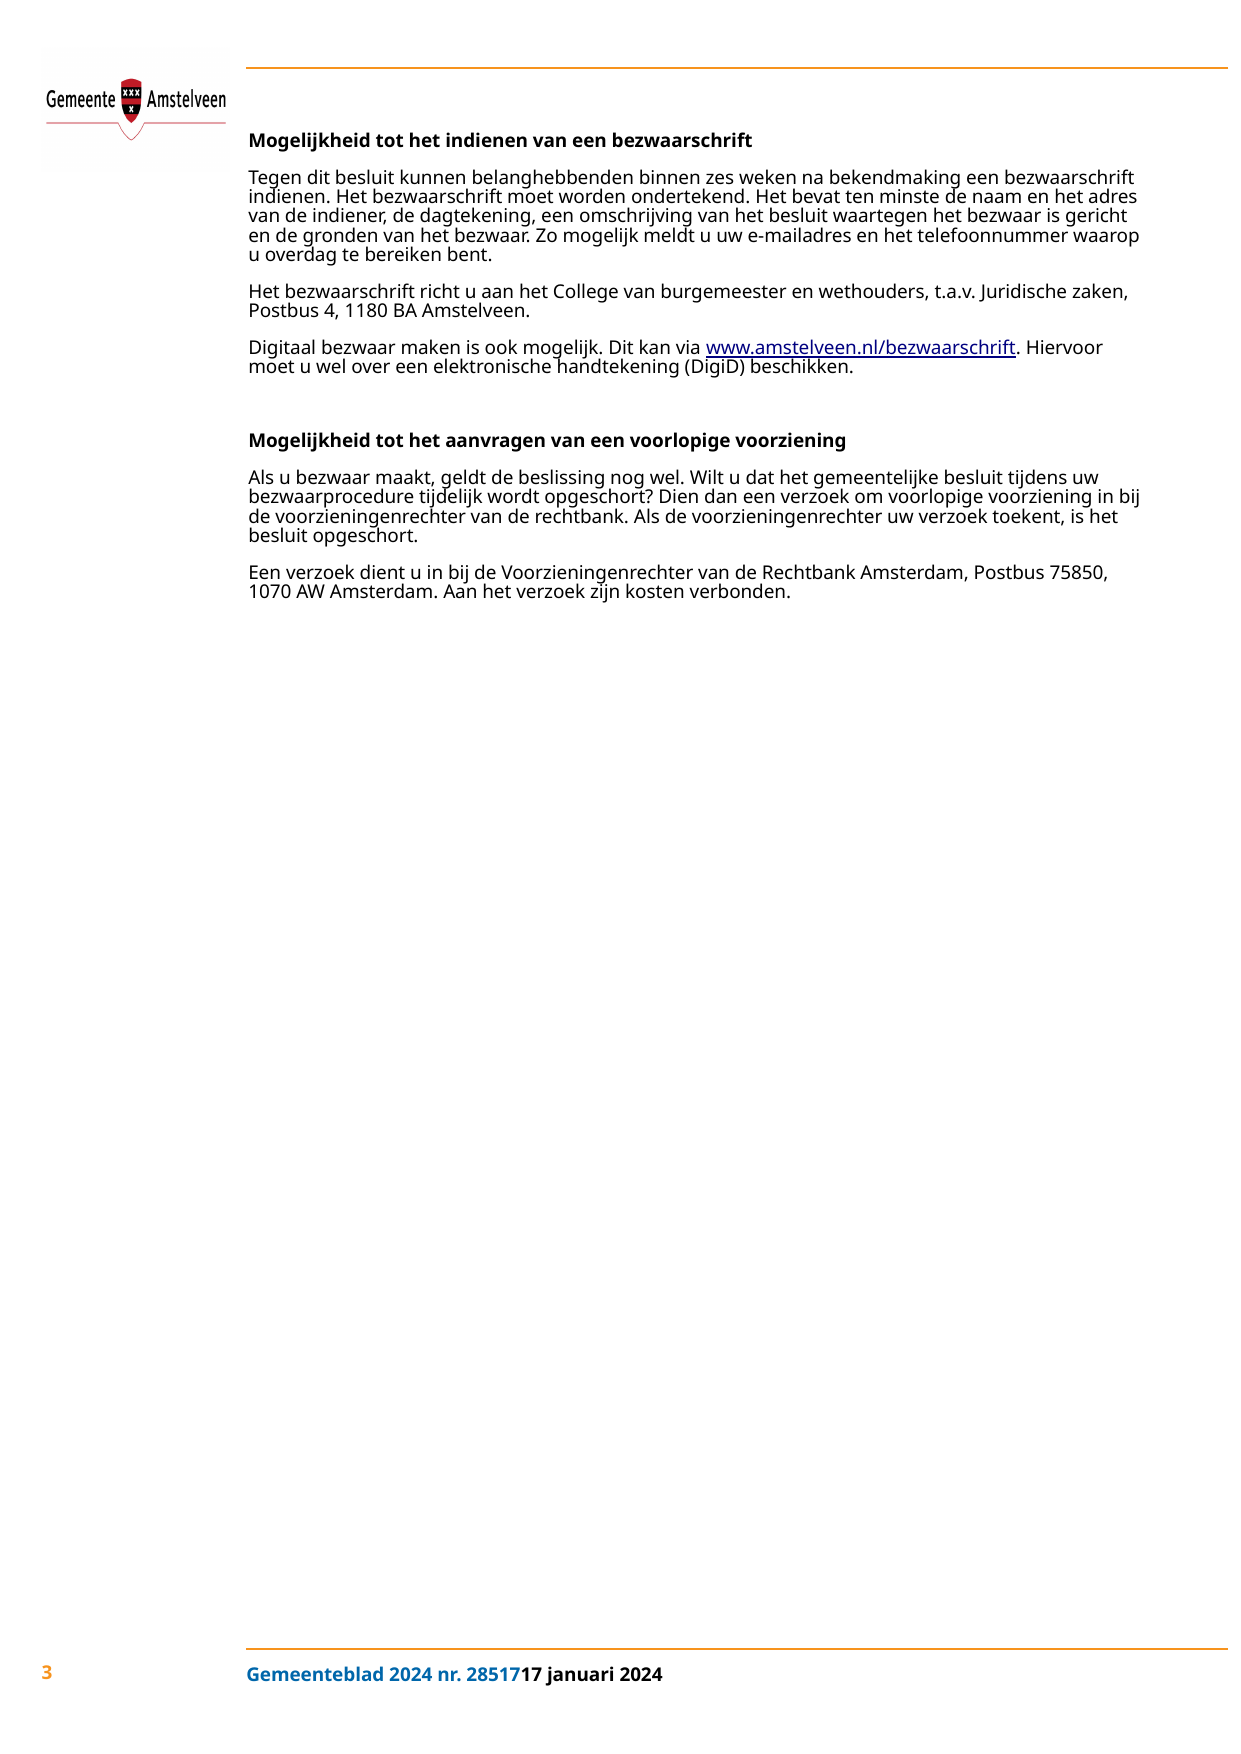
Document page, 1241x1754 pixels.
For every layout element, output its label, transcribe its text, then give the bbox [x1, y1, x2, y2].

text Mogelijkheid tot het indienen van een bezwaarschrift [248, 132, 1152, 151]
text Het bezwaarschrift richt u aan het College van burgemeester en wethouders, t.a.v. Juridische zaken, Postbus 4, 1180 BA Amstelveen. [248, 283, 1152, 321]
text Mogelijkheid tot het aanvragen van een voorlopige voorziening [248, 432, 1152, 452]
text Een verzoek dient u in bij de Voorzieningenrechter van de Rechtbank Amsterdam, Postbus 75850, 1070 AW Amsterdam. Aan het verzoek zijn kosten verbonden. [248, 564, 1152, 603]
text Digitaal bezwaar maken is ook mogelijk. Dit kan via www.amstelveen.nl/bezwaarschrift. Hiervoor moet u wel over een elektronische handtekening (DigiD) beschikken. [248, 339, 1152, 378]
text Als u bezwaar maakt, geldt de beslissing nog wel. Wilt u dat het gemeentelijke besluit tijdens uw bezwaarprocedure tijdelijk wordt opgeschort? Dien dan een verzoek om voorlopige voorziening in bij de voorzieningenrechter van de rechtbank. Als de voorzieningenrechter uw verzoek toekent, is het besluit opgeschort. [248, 469, 1152, 546]
text Tegen dit besluit kunnen belanghebbenden binnen zes weken na bekendmaking een bezwaarschrift indienen. Het bezwaarschrift moet worden ondertekend. Het bevat ten minste de naam en het adres van de indiener, de dagtekening, een omschrijving van het besluit waartegen het bezwaar is gericht en de gronden van het bezwaar. Zo mogelijk meldt u uw e-mailadres en het telefoonnummer waarop u overdag te bereiken bent. [248, 169, 1152, 265]
picture [41, 47, 231, 172]
